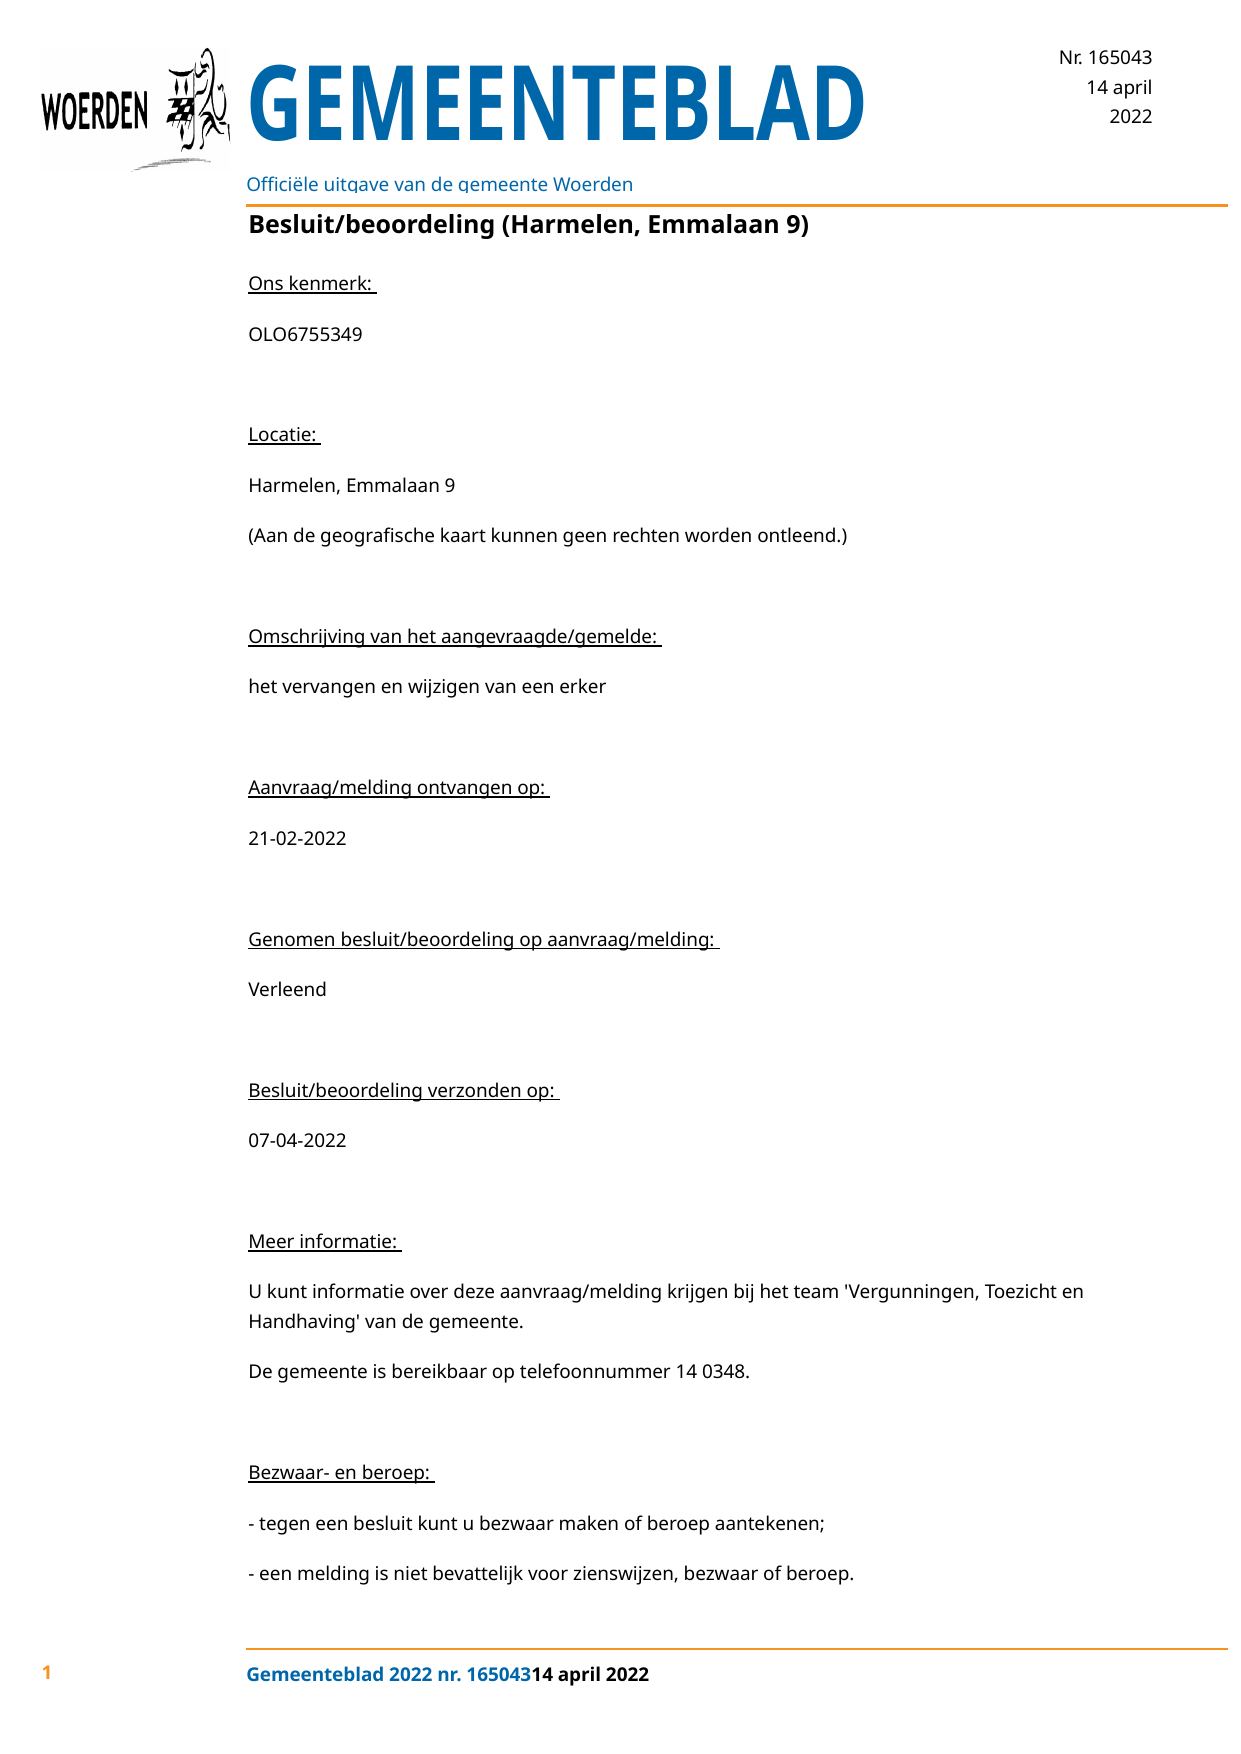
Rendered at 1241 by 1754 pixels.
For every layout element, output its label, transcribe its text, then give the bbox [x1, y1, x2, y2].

picture [41, 47, 231, 172]
text Harmelen, Emmalaan 9 [248, 472, 1152, 498]
text De gemeente is bereikbaar op telefoonnummer 14 0348. [248, 1359, 1152, 1384]
text Verleend [248, 976, 1152, 1002]
text (Aan de geografische kaart kunnen geen rechten worden ontleend.) [248, 522, 1152, 548]
text Omschrijving van het aangevraagde/gemelde: [248, 623, 1152, 649]
text Ons kenmerk: [248, 270, 1152, 296]
text het vervangen en wijzigen van een erker [248, 674, 1152, 699]
text Meer informatie: [248, 1228, 1152, 1254]
text - een melding is niet bevattelijk voor zienswijzen, bezwaar of beroep. [248, 1560, 1152, 1586]
text Aanvraag/melding ontvangen op: [248, 774, 1152, 800]
text Bezwaar- en beroep: [248, 1459, 1152, 1485]
text Genomen besluit/beoordeling op aanvraag/melding: [248, 926, 1152, 951]
text Besluit/beoordeling verzonden op: [248, 1077, 1152, 1103]
text Locatie: [248, 422, 1152, 447]
text - tegen een besluit kunt u bezwaar maken of beroep aantekenen; [248, 1510, 1152, 1536]
text 07-04-2022 [248, 1127, 1152, 1153]
text 21-02-2022 [248, 825, 1152, 851]
text Besluit/beoordeling (Harmelen, Emmalaan 9) [248, 207, 1152, 241]
text U kunt informatie over deze aanvraag/melding krijgen bij het team 'Vergunningen, Toezicht en Handhaving' van de gemeente. [248, 1279, 1152, 1334]
text OLO6755349 [248, 321, 1152, 346]
